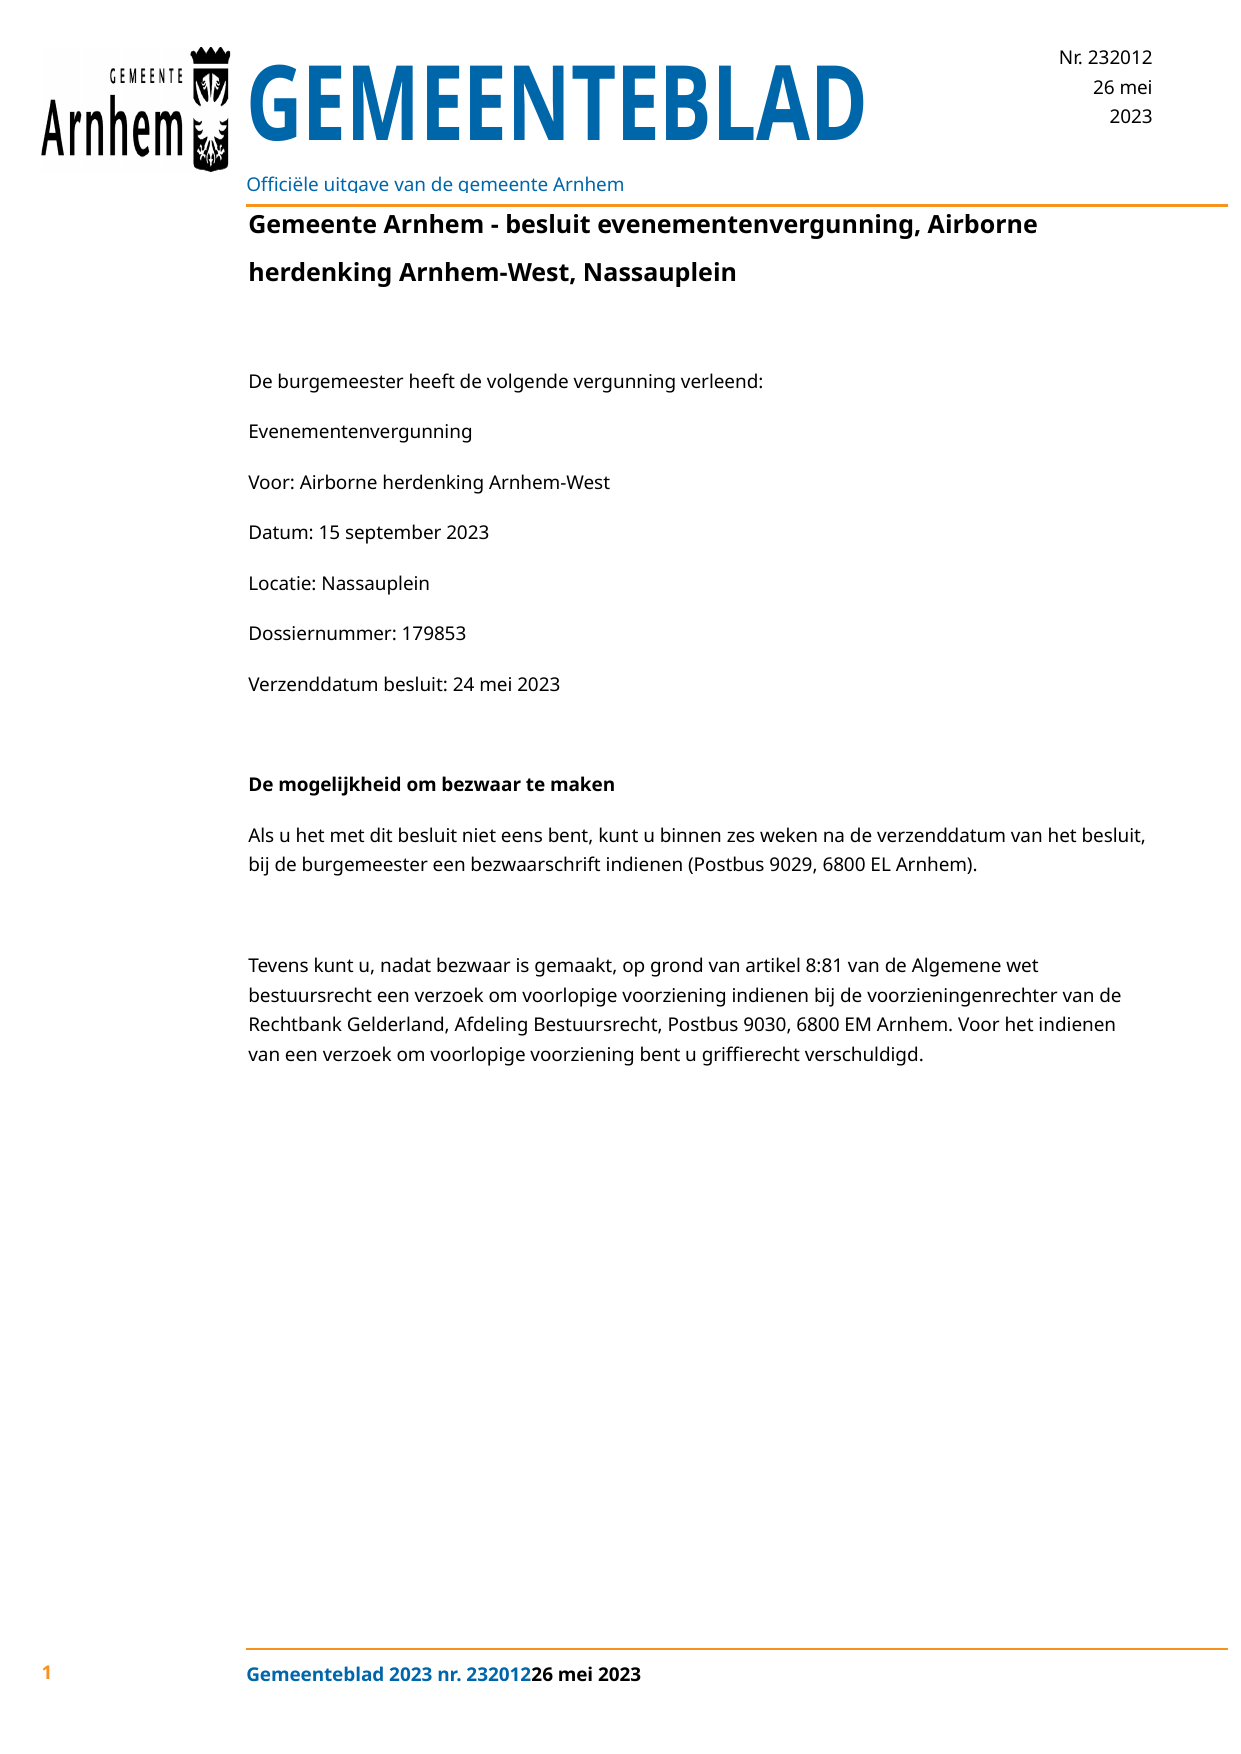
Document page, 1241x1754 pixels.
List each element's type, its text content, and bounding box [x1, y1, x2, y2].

text Locatie: Nassauplein [248, 570, 1152, 596]
text De mogelijkheid om bezwaar te maken [248, 772, 1152, 797]
text Datum: 15 september 2023 [248, 519, 1152, 545]
text Als u het met dit besluit niet eens bent, kunt u binnen zes weken na de verzenddatum van het besluit, bij de burgemeester een bezwaarschrift indienen (Postbus 9029, 6800 EL Arnhem). [248, 822, 1152, 877]
picture [41, 47, 231, 172]
text Voor: Airborne herdenking Arnhem-West [248, 469, 1152, 495]
text Evenementenvergunning [248, 419, 1152, 444]
text Dossiernummer: 179853 [248, 620, 1152, 646]
text Tevens kunt u, nadat bezwaar is gemaakt, op grond van artikel 8:81 van de Algemene wet bestuursrecht een verzoek om voorlopige voorziening indienen bij de voorzieningenrechter van de Rechtbank Gelderland, Afdeling Bestuursrecht, Postbus 9030, 6800 EM Arnhem. Voor het indienen van een verzoek om voorlopige voorziening bent u griffierecht verschuldigd. [248, 952, 1152, 1067]
text Gemeente Arnhem - besluit evenementenvergunning, Airborne herdenking Arnhem-West, Nassauplein [248, 207, 1152, 288]
text Verzenddatum besluit: 24 mei 2023 [248, 671, 1152, 697]
text De burgemeester heeft de volgende vergunning verleend: [248, 368, 1152, 394]
